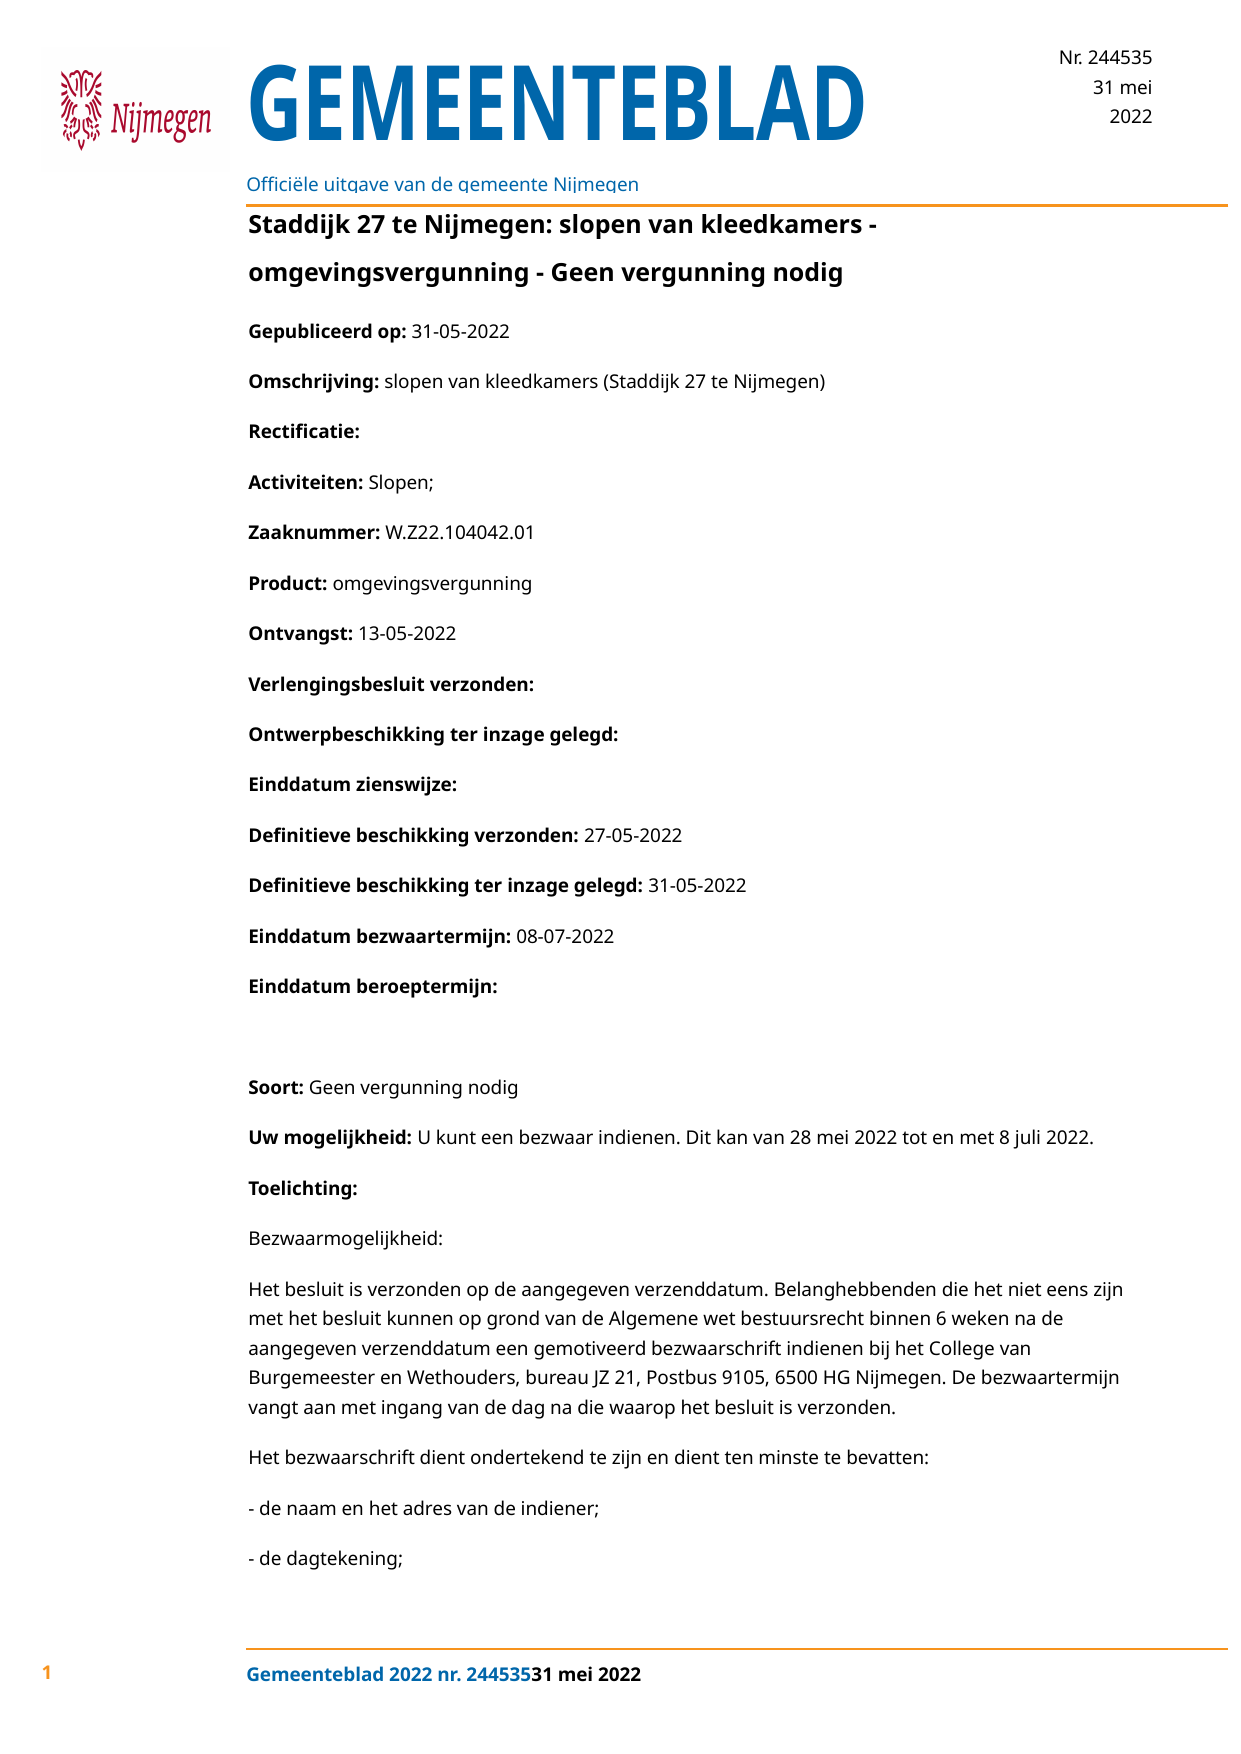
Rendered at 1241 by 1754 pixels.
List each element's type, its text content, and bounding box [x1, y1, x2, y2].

text Product: omgevingsvergunning [248, 570, 1152, 596]
text Einddatum zienswijze: [248, 772, 1152, 797]
text Einddatum bezwaartermijn: 08-07-2022 [248, 923, 1152, 949]
text Ontwerpbeschikking ter inzage gelegd: [248, 721, 1152, 747]
text Omschrijving: slopen van kleedkamers (Staddijk 27 te Nijmegen) [248, 368, 1152, 394]
text Gepubliceerd op: 31-05-2022 [248, 318, 1152, 344]
text Definitieve beschikking ter inzage gelegd: 31-05-2022 [248, 872, 1152, 898]
text Activiteiten: Slopen; [248, 469, 1152, 495]
text Het bezwaarschrift dient ondertekend te zijn en dient ten minste te bevatten: [248, 1444, 1152, 1470]
text Uw mogelijkheid: U kunt een bezwaar indienen. Dit kan van 28 mei 2022 tot en met 8 juli 2022. [248, 1124, 1152, 1150]
text Ontvangst: 13-05-2022 [248, 620, 1152, 646]
text - de dagtekening; [248, 1545, 1152, 1571]
text Toelichting: [248, 1175, 1152, 1201]
text Het besluit is verzonden op de aangegeven verzenddatum. Belanghebbenden die het niet eens zijn met het besluit kunnen op grond van de Algemene wet bestuursrecht binnen 6 weken na de aangegeven verzenddatum een gemotiveerd bezwaarschrift indienen bij het College van Burgemeester en Wethouders, bureau JZ 21, Postbus 9105, 6500 HG Nijmegen. De bezwaartermijn vangt aan met ingang van de dag na die waarop het besluit is verzonden. [248, 1276, 1152, 1420]
text - de naam en het adres van de indiener; [248, 1495, 1152, 1521]
text Bezwaarmogelijkheid: [248, 1225, 1152, 1251]
text Definitieve beschikking verzonden: 27-05-2022 [248, 822, 1152, 848]
picture [41, 47, 231, 172]
text Zaaknummer: W.Z22.104042.01 [248, 519, 1152, 545]
text Einddatum beroeptermijn: [248, 973, 1152, 999]
text Rectificatie: [248, 419, 1152, 444]
text Staddijk 27 te Nijmegen: slopen van kleedkamers - omgevingsvergunning - Geen vergunning nodig [248, 207, 1152, 288]
text Verlengingsbesluit verzonden: [248, 671, 1152, 697]
text Soort: Geen vergunning nodig [248, 1074, 1152, 1100]
